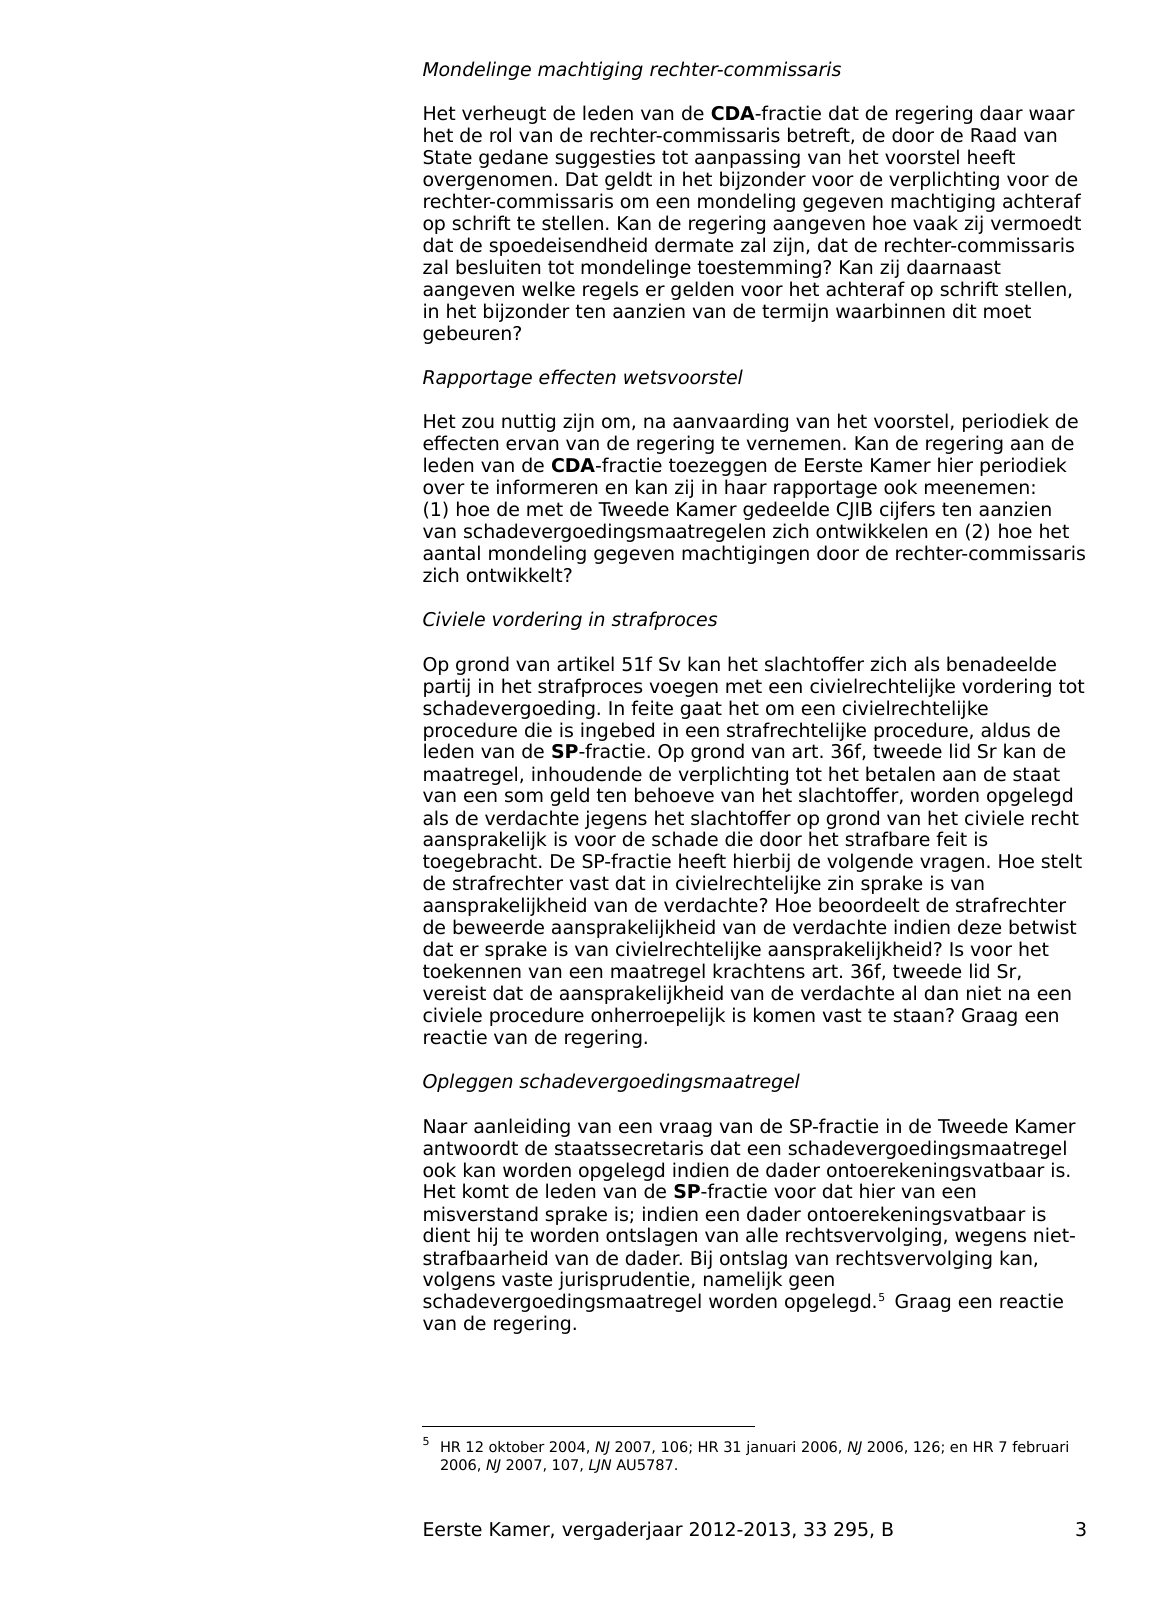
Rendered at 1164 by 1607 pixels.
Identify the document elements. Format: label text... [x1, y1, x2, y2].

subtitle Opleggen schadevergoedingsmaatregel [422, 1071, 1087, 1093]
subtitle Mondelinge machtiging rechter-commissaris [422, 59, 1087, 81]
subtitle Rapportage effecten wetsvoorstel [422, 367, 1087, 389]
text Het zou nuttig zijn om, na aanvaarding van het voorstel, periodiek de effecten ervan van de regering te vernemen. Kan de regering aan de leden van de CDA-fractie toezeggen de Eerste Kamer hier periodiek over te informeren en kan zij in haar rapportage ook meenemen: (1) hoe de met de Tweede Kamer gedeelde CJIB cijfers ten aanzien van schadevergoedingsmaatregelen zich ontwikkelen en (2) hoe het aantal mondeling gegeven machtigingen door de rechter-commissaris zich ontwikkelt? [422, 411, 1087, 587]
text Op grond van artikel 51f Sv kan het slachtoffer zich als benadeelde partij in het strafproces voegen met een civielrechtelijke vordering tot schadevergoeding. In feite gaat het om een civielrechtelijke procedure die is ingebed in een strafrechtelijke procedure, aldus de leden van de SP-fractie. Op grond van art. 36f, tweede lid Sr kan de maatregel, inhoudende de verplichting tot het betalen aan de staat van een som geld ten behoeve van het slachtoffer, worden opgelegd als de verdachte jegens het slachtoffer op grond van het civiele recht aansprakelijk is voor de schade die door het strafbare feit is toegebracht. De SP-fractie heeft hierbij de volgende vragen. Hoe stelt de strafrechter vast dat in civielrechtelijke zin sprake is van aansprakelijkheid van de verdachte? Hoe beoordeelt de strafrechter de beweerde aansprakelijkheid van de verdachte indien deze betwist dat er sprake is van civielrechtelijke aansprakelijkheid? Is voor het toekennen van een maatregel krachtens art. 36f, tweede lid Sr, vereist dat de aansprakelijkheid van de verdachte al dan niet na een civiele procedure onherroepelijk is komen vast te staan? Graag een reactie van de regering. [422, 653, 1087, 1049]
text Het verheugt de leden van de CDA-fractie dat de regering daar waar het de rol van de rechter-commissaris betreft, de door de Raad van State gedane suggesties tot aanpassing van het voorstel heeft overgenomen. Dat geldt in het bijzonder voor de verplichting voor de rechter-commissaris om een mondeling gegeven machtiging achteraf op schrift te stellen. Kan de regering aangeven hoe vaak zij vermoedt dat de spoedeisendheid dermate zal zijn, dat de rechter-commissaris zal besluiten tot mondelinge toestemming? Kan zij daarnaast aangeven welke regels er gelden voor het achteraf op schrift stellen, in het bijzonder ten aanzien van de termijn waarbinnen dit moet gebeuren? [422, 103, 1087, 345]
text HR 12 oktober 2004, NJ 2007, 106; HR 31 januari 2006, NJ 2006, 126; en HR 7 februari 2006, NJ 2007, 107, LJN AU5787. [422, 1435, 1087, 1474]
text Naar aanleiding van een vraag van de SP-fractie in de Tweede Kamer antwoordt de staatssecretaris dat een schadevergoedingsmaatregel ook kan worden opgelegd indien de dader ontoerekeningsvatbaar is. Het komt de leden van de SP-fractie voor dat hier van een misverstand sprake is; indien een dader ontoerekeningsvatbaar is dient hij te worden ontslagen van alle rechtsvervolging, wegens niet-strafbaarheid van de dader. Bij ontslag van rechtsvervolging kan, volgens vaste jurisprudentie, namelijk geen schadevergoedingsmaatregel worden opgelegd. Graag een reactie van de regering. [422, 1116, 1087, 1335]
subtitle Civiele vordering in strafproces [422, 609, 1087, 631]
